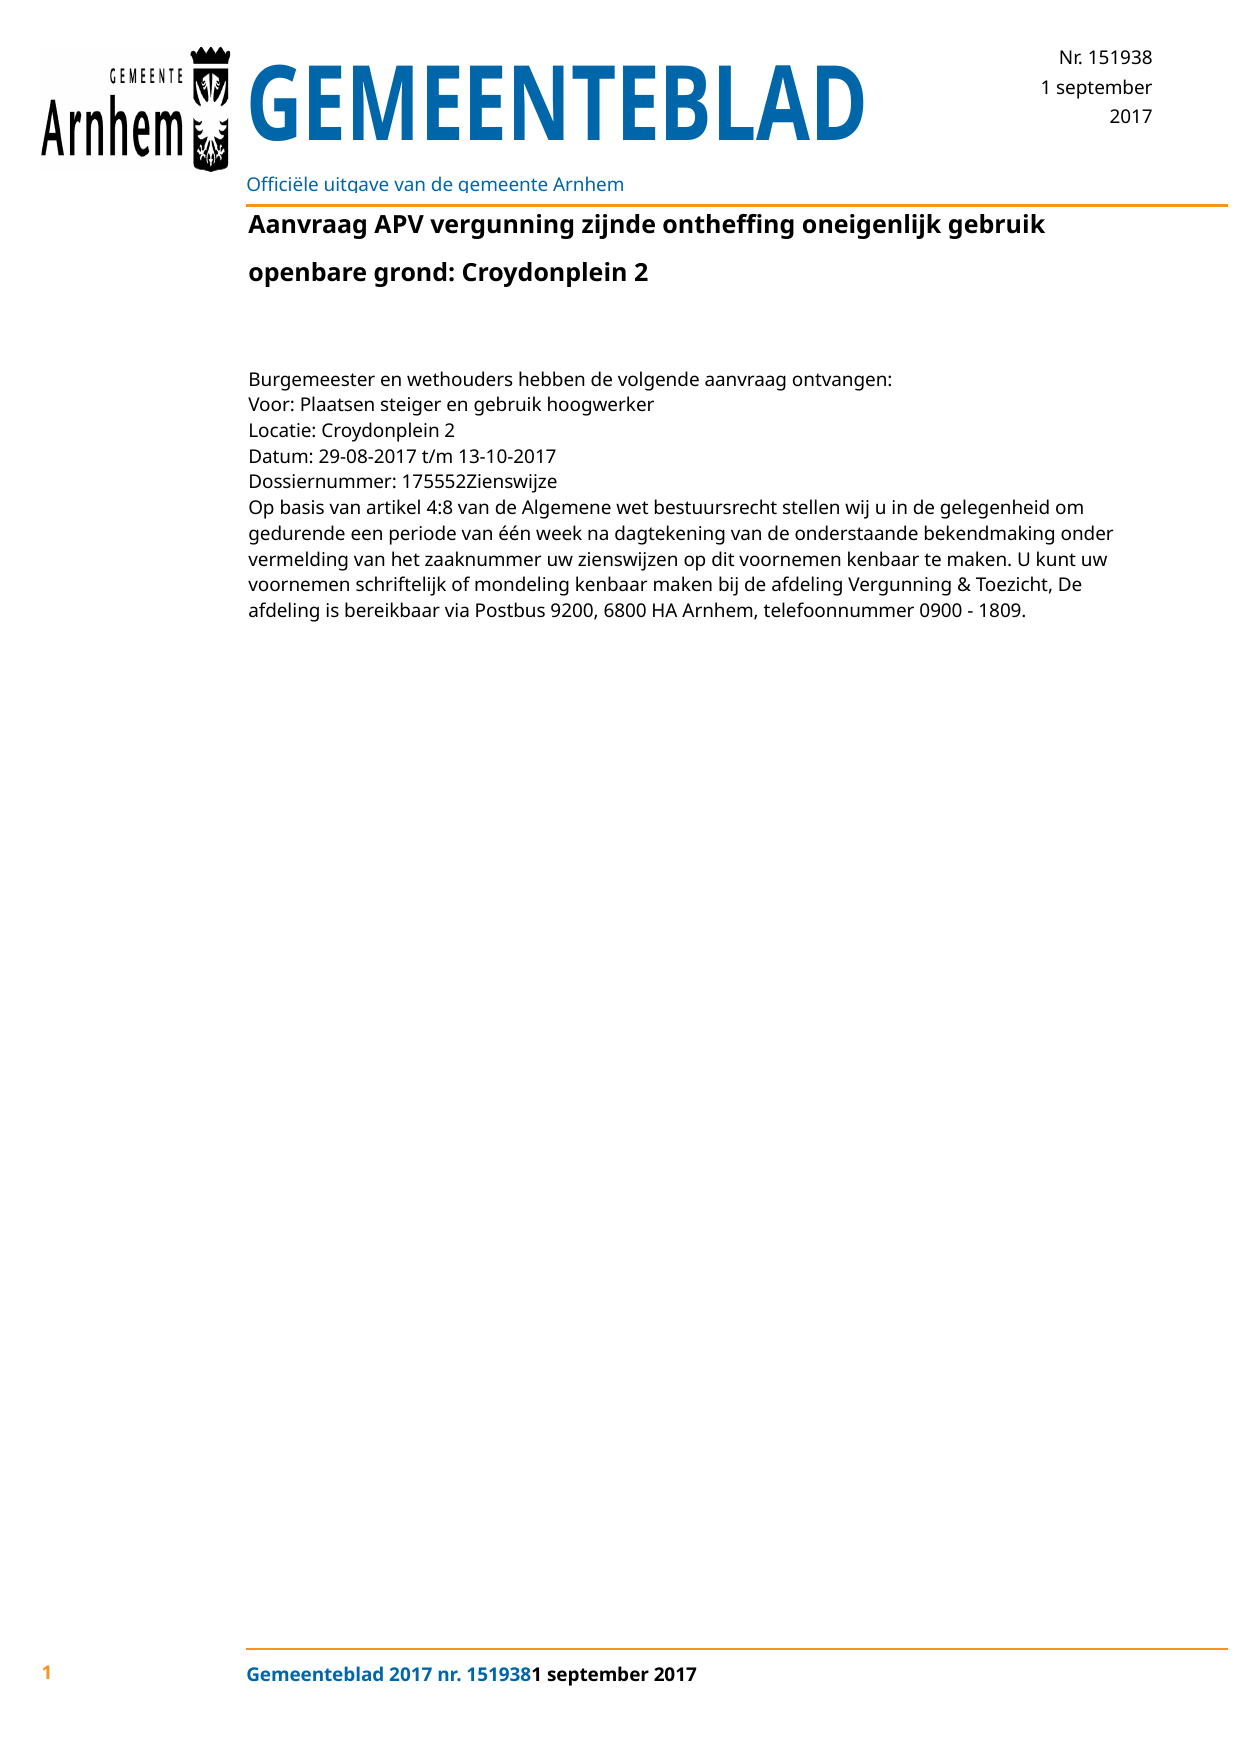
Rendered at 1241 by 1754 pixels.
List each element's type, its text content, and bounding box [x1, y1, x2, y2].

text Datum: 29-08-2017 t/m 13-10-2017 [248, 443, 1152, 469]
text Voor: Plaatsen steiger en gebruik hoogwerker [248, 391, 1152, 417]
text Op basis van artikel 4:8 van de Algemene wet bestuursrecht stellen wij u in de gelegenheid om gedurende een periode van één week na dagtekening van de onderstaande bekendmaking onder vermelding van het zaaknummer uw zienswijzen op dit voornemen kenbaar te maken. U kunt uw voornemen schriftelijk of mondeling kenbaar maken bij de afdeling Vergunning & Toezicht, De afdeling is bereikbaar via Postbus 9200, 6800 HA Arnhem, telefoonnummer 0900 - 1809. [248, 494, 1152, 623]
text Aanvraag APV vergunning zijnde ontheffing oneigenlijk gebruik openbare grond: Croydonplein 2 [248, 207, 1152, 288]
text Burgemeester en wethouders hebben de volgende aanvraag ontvangen: [248, 366, 1152, 391]
picture [41, 47, 231, 172]
text Locatie: Croydonplein 2 [248, 417, 1152, 443]
text Dossiernummer: 175552Zienswijze [248, 469, 1152, 494]
